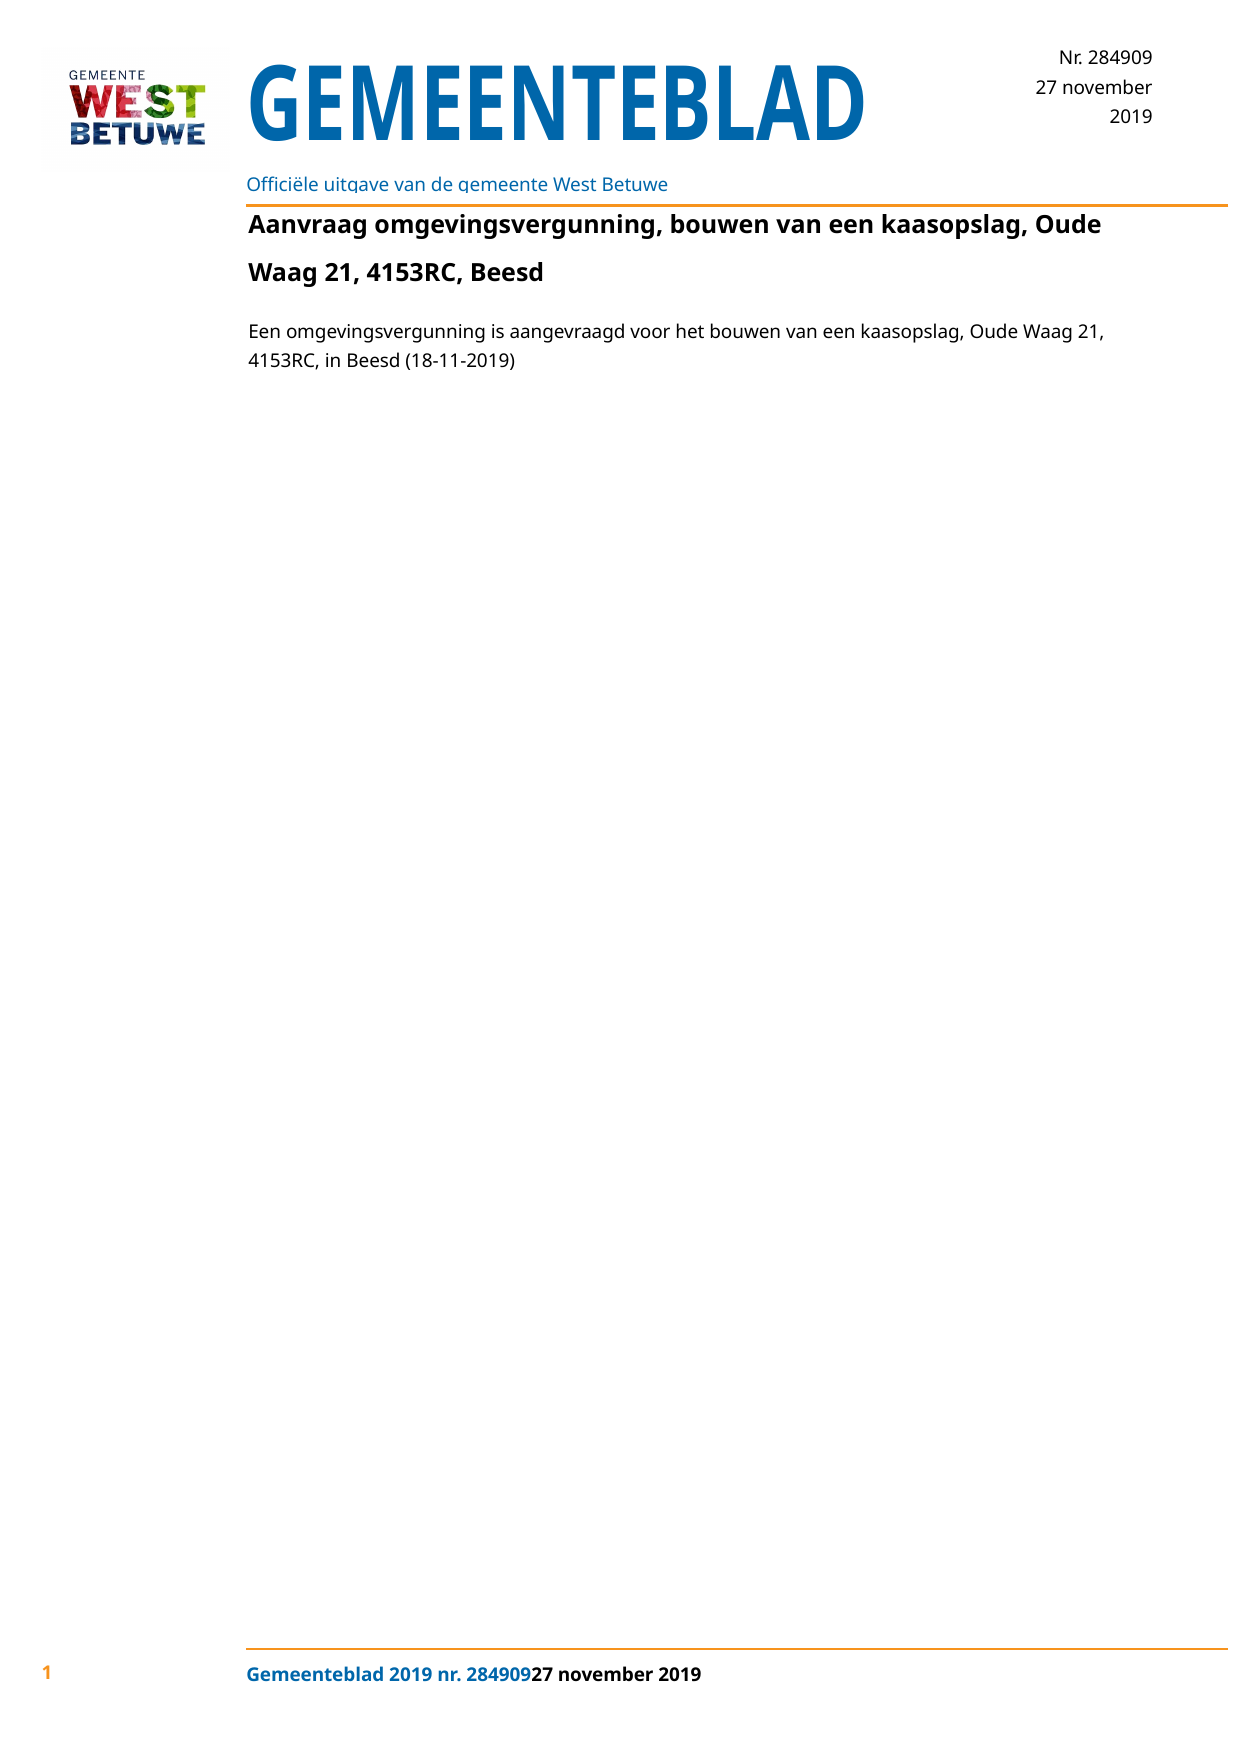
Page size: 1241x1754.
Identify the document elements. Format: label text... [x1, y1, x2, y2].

text Aanvraag omgevingsvergunning, bouwen van een kaasopslag, Oude Waag 21, 4153RC, Beesd [248, 207, 1152, 288]
picture [41, 47, 231, 172]
text Een omgevingsvergunning is aangevraagd voor het bouwen van een kaasopslag, Oude Waag 21, 4153RC, in Beesd (18-11-2019) [248, 318, 1152, 373]
